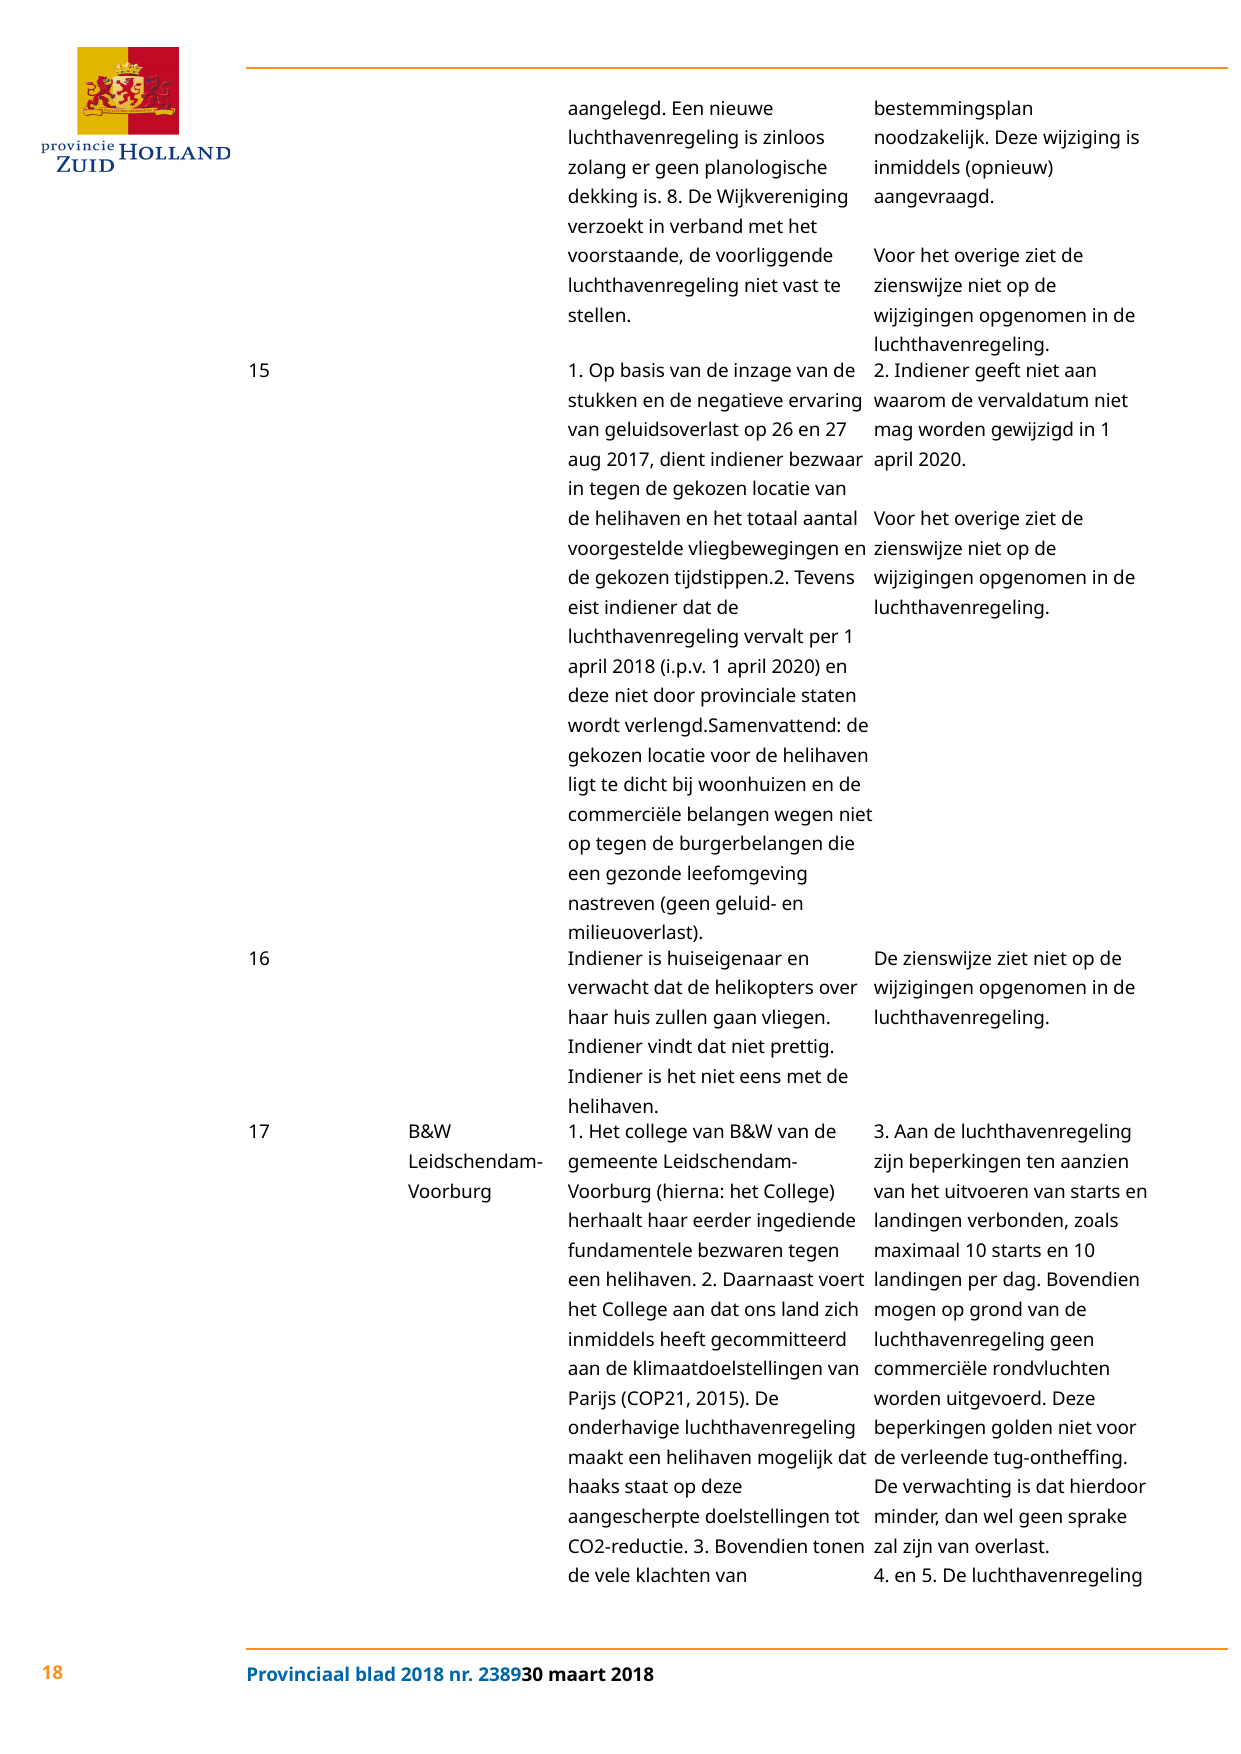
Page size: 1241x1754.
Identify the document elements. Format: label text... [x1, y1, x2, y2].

table_cell 17 [248, 1119, 408, 1588]
table_cell [248, 95, 408, 357]
table_cell [408, 95, 568, 357]
table_cell [408, 945, 568, 1119]
picture [41, 47, 231, 172]
table_cell bestemmingsplan noodzakelijk. Deze wijziging is inmiddels (opnieuw) aangevraagd. Voor het overige ziet de zienswijze niet op de wijzigingen opgenomen in de luchthavenregeling. [874, 95, 1152, 357]
table_cell aangelegd. Een nieuwe luchthavenregeling is zinloos zolang er geen planologische dekking is. 8. De Wijkvereniging verzoekt in verband met het voorstaande, de voorliggende luchthavenregeling niet vast te stellen. [568, 95, 873, 357]
table_cell Indiener is huiseigenaar en verwacht dat de helikopters over haar huis zullen gaan vliegen. Indiener vindt dat niet prettig. Indiener is het niet eens met de helihaven. [568, 945, 873, 1119]
table_cell 1. Op basis van de inzage van de stukken en de negatieve ervaring van geluidsoverlast op 26 en 27 aug 2017, dient indiener bezwaar in tegen de gekozen locatie van de helihaven en het totaal aantal voorgestelde vliegbewegingen en de gekozen tijdstippen.2. Tevens eist indiener dat de luchthavenregeling vervalt per 1 april 2018 (i.p.v. 1 april 2020) en deze niet door provinciale staten wordt verlengd.Samenvattend: de gekozen locatie voor de helihaven ligt te dicht bij woonhuizen en de commerciële belangen wegen niet op tegen de burgerbelangen die een gezonde leefomgeving nastreven (geen geluid- en milieuoverlast). [568, 357, 873, 945]
table_cell 15 [248, 357, 408, 945]
table_cell B&W Leidschendam-Voorburg [408, 1119, 568, 1588]
table_cell De zienswijze ziet niet op de wijzigingen opgenomen in de luchthavenregeling. [874, 945, 1152, 1119]
table_cell [408, 357, 568, 945]
table_cell 1. Het college van B&W van de gemeente Leidschendam-Voorburg (hierna: het College) herhaalt haar eerder ingediende fundamentele bezwaren tegen een helihaven. 2. Daarnaast voert het College aan dat ons land zich inmiddels heeft gecommitteerd aan de klimaatdoelstellingen van Parijs (COP21, 2015). De onderhavige luchthavenregeling maakt een helihaven mogelijk dat haaks staat op deze aangescherpte doelstellingen tot CO2-reductie. 3. Bovendien tonen de vele klachten van [568, 1119, 873, 1588]
table_cell 3. Aan de luchthavenregeling zijn beperkingen ten aanzien van het uitvoeren van starts en landingen verbonden, zoals maximaal 10 starts en 10 landingen per dag. Bovendien mogen op grond van de luchthavenregeling geen commerciële rondvluchten worden uitgevoerd. Deze beperkingen golden niet voor de verleende tug-ontheffing. De verwachting is dat hierdoor minder, dan wel geen sprake zal zijn van overlast. 4. en 5. De luchthavenregeling [874, 1119, 1152, 1588]
table_cell 2. Indiener geeft niet aan waarom de vervaldatum niet mag worden gewijzigd in 1 april 2020. Voor het overige ziet de zienswijze niet op de wijzigingen opgenomen in de luchthavenregeling. [874, 357, 1152, 945]
table_cell 16 [248, 945, 408, 1119]
